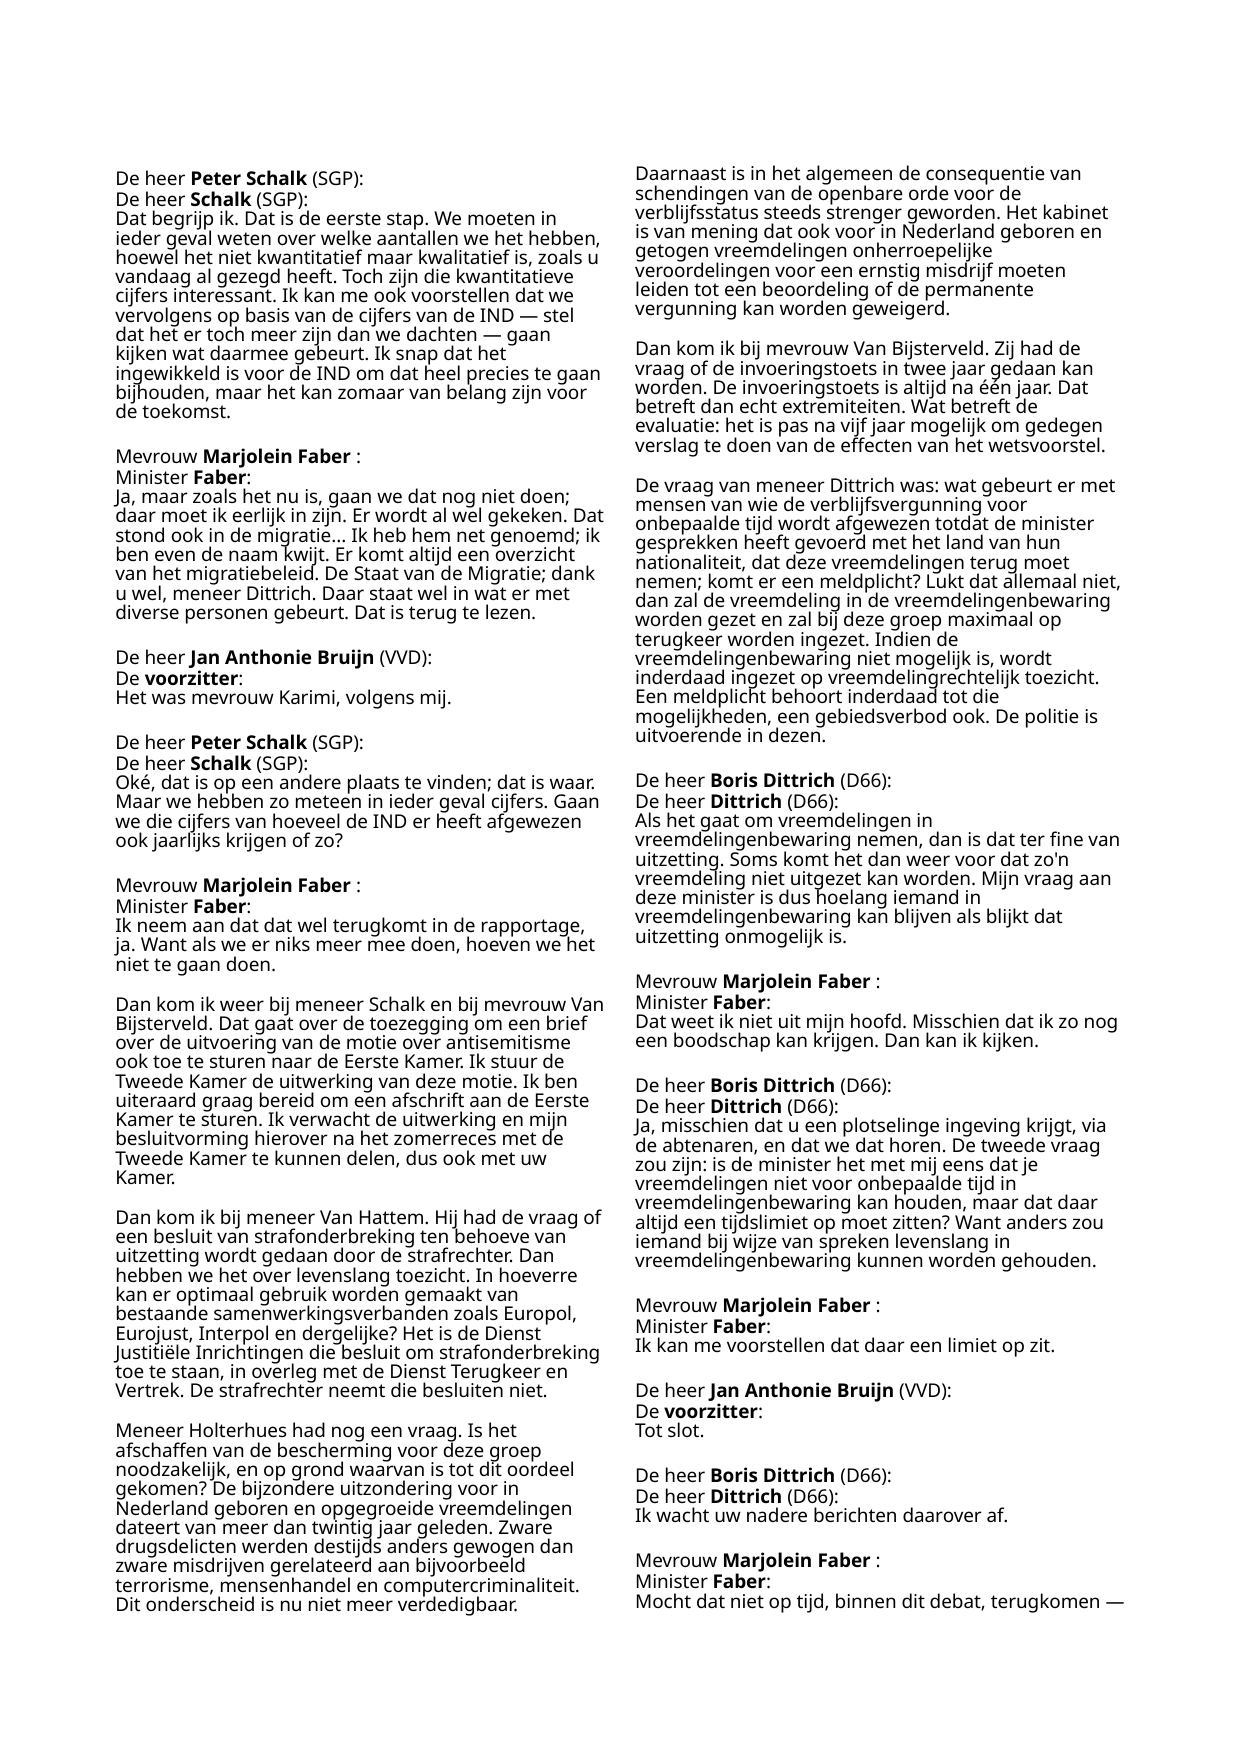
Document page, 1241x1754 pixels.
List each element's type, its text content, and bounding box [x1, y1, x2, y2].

text De heer Dittrich (D66): [635, 1488, 1125, 1507]
text Dan kom ik weer bij meneer Schalk en bij mevrouw Van Bijsterveld. Dat gaat over de toezegging om een brief over de uitvoering van de motie over antisemitisme ook toe te sturen naar de Eerste Kamer. Ik stuur de Tweede Kamer de uitwerking van deze motie. Ik ben uiteraard graag bereid om een afschrift aan de Eerste Kamer te sturen. Ik verwacht de uitwerking en mijn besluitvorming hierover na het zomerreces met de Tweede Kamer te kunnen delen, dus ook met uw Kamer. [115, 996, 605, 1188]
text De heer Peter Schalk (SGP): [115, 165, 605, 191]
text De voorzitter: [115, 670, 605, 689]
text Ik kan me voorstellen dat daar een limiet op zit. [635, 1337, 1125, 1357]
text De heer Schalk (SGP): [115, 755, 605, 774]
text Tot slot. [635, 1422, 1125, 1442]
text Dan kom ik bij meneer Van Hattem. Hij had de vraag of een besluit van strafonderbreking ten behoeve van uitzetting wordt gedaan door de strafrechter. Dan hebben we het over levenslang toezicht. In hoeverre kan er optimaal gebruik worden gemaakt van bestaande samenwerkingsverbanden zoals Europol, Eurojust, Interpol en dergelijke? Het is de Dienst Justitiële Inrichtingen die besluit om strafonderbreking toe te staan, in overleg met de Dienst Terugkeer en Vertrek. De strafrechter neemt die besluiten niet. [115, 1209, 605, 1402]
text Ik wacht uw nadere berichten daarover af. [635, 1507, 1125, 1527]
text Ja, misschien dat u een plotselinge ingeving krijgt, via de abtenaren, en dat we dat horen. De tweede vraag zou zijn: is de minister het met mij eens dat je vreemdelingen niet voor onbepaalde tijd in vreemdelingenbewaring kan houden, maar dat daar altijd een tijdslimiet op moet zitten? Want anders zou iemand bij wijze van spreken levenslang in vreemdelingenbewaring kunnen worden gehouden. [635, 1117, 1125, 1271]
text Minister Faber: [635, 1573, 1125, 1593]
text Mevrouw Marjolein Faber : [635, 1292, 1125, 1318]
text De heer Boris Dittrich (D66): [635, 1462, 1125, 1488]
text De voorzitter: [635, 1403, 1125, 1422]
text Mevrouw Marjolein Faber : [115, 443, 605, 469]
text De heer Jan Anthonie Bruijn (VVD): [115, 644, 605, 670]
text Daarnaast is in het algemeen de consequentie van schendingen van de openbare orde voor de verblijfsstatus steeds strenger geworden. Het kabinet is van mening dat ook voor in Nederland geboren en getogen vreemdelingen onherroepelijke veroordelingen voor een ernstig misdrijf moeten leiden tot een beoordeling of de permanente vergunning kan worden geweigerd. [635, 165, 1125, 319]
text Mocht dat niet op tijd, binnen dit debat, terugkomen — [635, 1593, 1125, 1612]
text Dat weet ik niet uit mijn hoofd. Misschien dat ik zo nog een boodschap kan krijgen. Dan kan ik kijken. [635, 1013, 1125, 1051]
text De heer Schalk (SGP): [115, 191, 605, 210]
text De heer Boris Dittrich (D66): [635, 1072, 1125, 1098]
text Minister Faber: [635, 994, 1125, 1013]
text Ik neem aan dat dat wel terugkomt in de rapportage, ja. Want als we er niks meer mee doen, hoeven we het niet te gaan doen. [115, 917, 605, 975]
text De vraag van meneer Dittrich was: wat gebeurt er met mensen van wie de verblijfsvergunning voor onbepaalde tijd wordt afgewezen totdat de minister gesprekken heeft gevoerd met het land van hun nationaliteit, dat deze vreemdelingen terug moet nemen; komt er een meldplicht? Lukt dat allemaal niet, dan zal de vreemdeling in de vreemdelingenbewaring worden gezet en zal bij deze groep maximaal op terugkeer worden ingezet. Indien de vreemdelingenbewaring niet mogelijk is, wordt inderdaad ingezet op vreemdelingrechtelijk toezicht. Een meldplicht behoort inderdaad tot die mogelijkheden, een gebiedsverbod ook. De politie is uitvoerende in dezen. [635, 477, 1125, 746]
text De heer Jan Anthonie Bruijn (VVD): [635, 1377, 1125, 1403]
text Mevrouw Marjolein Faber : [635, 1548, 1125, 1573]
text Als het gaat om vreemdelingen in vreemdelingenbewaring nemen, dan is dat ter fine van uitzetting. Soms komt het dan weer voor dat zo'n vreemdeling niet uitgezet kan worden. Mijn vraag aan deze minister is dus hoelang iemand in vreemdelingenbewaring kan blijven als blijkt dat uitzetting onmogelijk is. [635, 812, 1125, 947]
text De heer Boris Dittrich (D66): [635, 767, 1125, 793]
text De heer Dittrich (D66): [635, 1098, 1125, 1117]
text Ja, maar zoals het nu is, gaan we dat nog niet doen; daar moet ik eerlijk in zijn. Er wordt al wel gekeken. Dat stond ook in de migratie... Ik heb hem net genoemd; ik ben even de naam kwijt. Er komt altijd een overzicht van het migratiebeleid. De Staat van de Migratie; dank u wel, meneer Dittrich. Daar staat wel in wat er met diverse personen gebeurt. Dat is terug te lezen. [115, 488, 605, 623]
text Minister Faber: [115, 898, 605, 917]
text Meneer Holterhues had nog een vraag. Is het afschaffen van de bescherming voor deze groep noodzakelijk, en op grond waarvan is tot dit oordeel gekomen? De bijzondere uitzondering voor in Nederland geboren en opgegroeide vreemdelingen dateert van meer dan twintig jaar geleden. Zware drugsdelicten werden destijds anders gewogen dan zware misdrijven gerelateerd aan bijvoorbeeld terrorisme, mensenhandel en computercriminaliteit. Dit onderscheid is nu niet meer verdedigbaar. [115, 1422, 605, 1615]
text Oké, dat is op een andere plaats te vinden; dat is waar. Maar we hebben zo meteen in ieder geval cijfers. Gaan we die cijfers van hoeveel de IND er heeft afgewezen ook jaarlijks krijgen of zo? [115, 774, 605, 851]
text Mevrouw Marjolein Faber : [635, 968, 1125, 994]
text De heer Dittrich (D66): [635, 793, 1125, 812]
text Het was mevrouw Karimi, volgens mij. [115, 689, 605, 708]
text Dan kom ik bij mevrouw Van Bijsterveld. Zij had de vraag of de invoeringstoets in twee jaar gedaan kan worden. De invoeringstoets is altijd na één jaar. Dat betreft dan echt extremiteiten. Wat betreft de evaluatie: het is pas na vijf jaar mogelijk om gedegen verslag te doen van de effecten van het wetsvoorstel. [635, 340, 1125, 456]
text Dat begrijp ik. Dat is de eerste stap. We moeten in ieder geval weten over welke aantallen we het hebben, hoewel het niet kwantitatief maar kwalitatief is, zoals u vandaag al gezegd heeft. Toch zijn die kwantitatieve cijfers interessant. Ik kan me ook voorstellen dat we vervolgens op basis van de cijfers van de IND — stel dat het er toch meer zijn dan we dachten — gaan kijken wat daarmee gebeurt. Ik snap dat het ingewikkeld is voor de IND om dat heel precies te gaan bijhouden, maar het kan zomaar van belang zijn voor de toekomst. [115, 210, 605, 422]
text De heer Peter Schalk (SGP): [115, 729, 605, 755]
text Minister Faber: [115, 469, 605, 488]
text Minister Faber: [635, 1318, 1125, 1337]
text Mevrouw Marjolein Faber : [115, 872, 605, 898]
